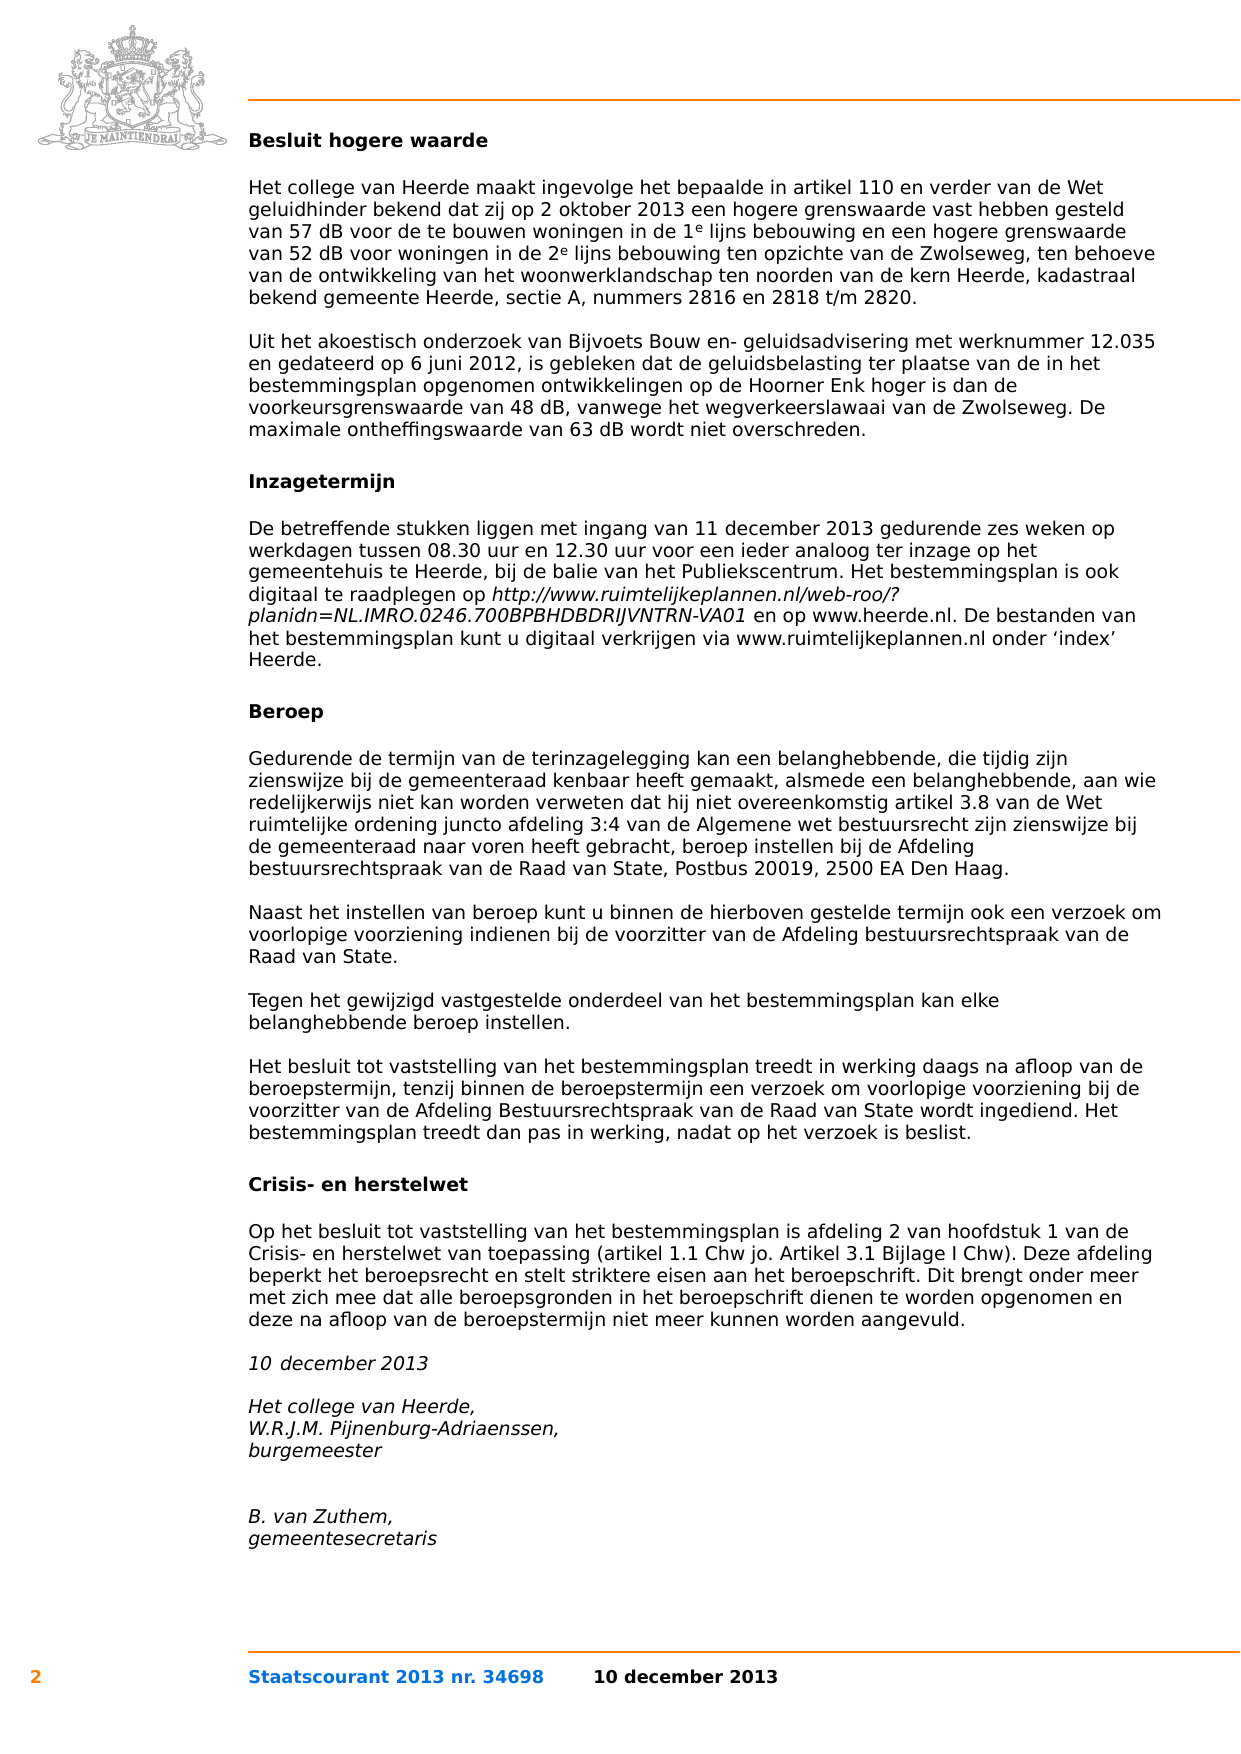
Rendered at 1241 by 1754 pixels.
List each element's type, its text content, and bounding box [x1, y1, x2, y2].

text Uit het akoestisch onderzoek van Bijvoets Bouw en- geluidsadvisering met werknummer 12.035 en gedateerd op 6 juni 2012, is gebleken dat de geluidsbelasting ter plaatse van de in het bestemmingsplan opgenomen ontwikkelingen op de Hoorner Enk hoger is dan de voorkeursgrenswaarde van 48 dB, vanwege het wegverkeerslawaai van de Zwolseweg. De maximale ontheffingswaarde van 63 dB wordt niet overschreden. [248, 331, 1163, 441]
text Tegen het gewijzigd vastgestelde onderdeel van het bestemmingsplan kan elke belanghebbende beroep instellen. [248, 990, 1163, 1034]
picture [38, 25, 227, 150]
text Het college van Heerde, W.R.J.M. Pijnenburg-Adriaenssen, burgemeester [248, 1396, 1163, 1462]
subtitle Crisis- en herstelwet [248, 1174, 1163, 1196]
subtitle Beroep [248, 701, 1163, 723]
subtitle Inzagetermijn [248, 471, 1163, 492]
text De betreffende stukken liggen met ingang van 11 december 2013 gedurende zes weken op werkdagen tussen 08.30 uur en 12.30 uur voor een ieder analoog ter inzage op het gemeentehuis te Heerde, bij de balie van het Publiekscentrum. Het bestemmingsplan is ook digitaal te raadplegen op http://www.ruimtelijkeplannen.nl/web-roo/?planidn=NL.IMRO.0246.700BPBHDBDRIJVNTRN-VA01 en op www.heerde.nl. De bestanden van het bestemmingsplan kunt u digitaal verkrijgen via www.ruimtelijkeplannen.nl onder ‘index’ Heerde. [248, 517, 1163, 671]
text Het besluit tot vaststelling van het bestemmingsplan treedt in werking daags na afloop van de beroepstermijn, tenzij binnen de beroepstermijn een verzoek om voorlopige voorziening bij de voorzitter van de Afdeling Bestuursrechtspraak van de Raad van State wordt ingediend. Het bestemmingsplan treedt dan pas in werking, nadat op het verzoek is beslist. [248, 1056, 1163, 1144]
text Op het besluit tot vaststelling van het bestemmingsplan is afdeling 2 van hoofdstuk 1 van de Crisis- en herstelwet van toepassing (artikel 1.1 Chw jo. Artikel 3.1 Bijlage I Chw). Deze afdeling beperkt het beroepsrecht en stelt striktere eisen aan het beroepschrift. Dit brengt onder meer met zich mee dat alle beroepsgronden in het beroepschrift dienen te worden opgenomen en deze na afloop van de beroepstermijn niet meer kunnen worden aangevuld. [248, 1221, 1163, 1331]
text Gedurende de termijn van de terinzagelegging kan een belanghebbende, die tijdig zijn zienswijze bij de gemeenteraad kenbaar heeft gemaakt, alsmede een belanghebbende, aan wie redelijkerwijs niet kan worden verweten dat hij niet overeenkomstig artikel 3.8 van de Wet ruimtelijke ordening juncto afdeling 3:4 van de Algemene wet bestuursrecht zijn zienswijze bij de gemeenteraad naar voren heeft gebracht, beroep instellen bij de Afdeling bestuursrechtspraak van de Raad van State, Postbus 20019, 2500 EA Den Haag. [248, 748, 1163, 880]
subtitle Besluit hogere waarde [248, 130, 1163, 152]
text B. van Zuthem, gemeentesecretaris [248, 1484, 1163, 1550]
text Het college van Heerde maakt ingevolge het bepaalde in artikel 110 en verder van de Wet geluidhinder bekend dat zij op 2 oktober 2013 een hogere grenswaarde vast hebben gesteld van 57 dB voor de te bouwen woningen in de 1e lijns bebouwing en een hogere grenswaarde van 52 dB voor woningen in de 2e lijns bebouwing ten opzichte van de Zwolseweg, ten behoeve van de ontwikkeling van het woonwerklandschap ten noorden van de kern Heerde, kadastraal bekend gemeente Heerde, sectie A, nummers 2816 en 2818 t/m 2820. [248, 177, 1163, 309]
text Naast het instellen van beroep kunt u binnen de hierboven gestelde termijn ook een verzoek om voorlopige voorziening indienen bij de voorzitter van de Afdeling bestuursrechtspraak van de Raad van State. [248, 902, 1163, 968]
text 10 december 2013 [248, 1352, 1163, 1374]
